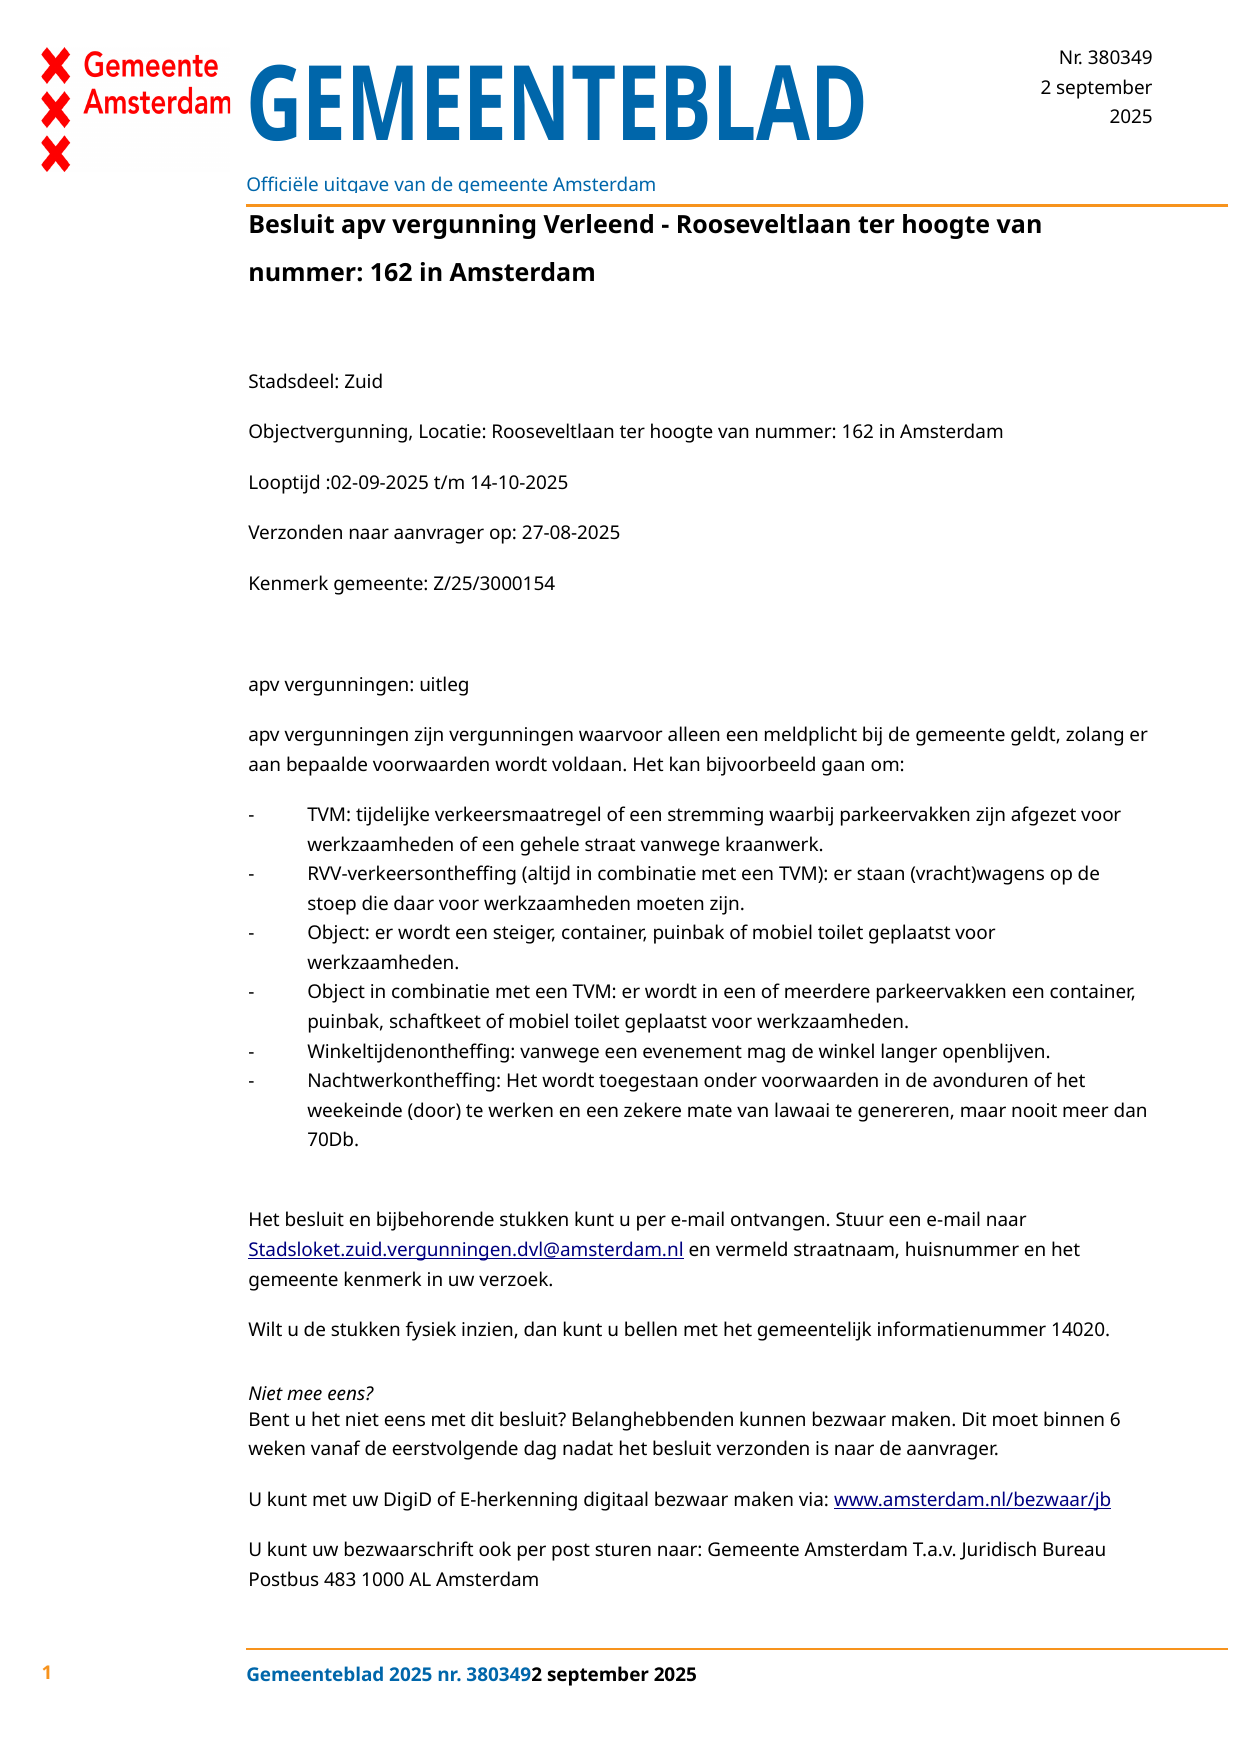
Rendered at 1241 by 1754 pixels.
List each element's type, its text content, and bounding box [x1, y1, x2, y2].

text U kunt uw bezwaarschrift ook per post sturen naar: Gemeente Amsterdam T.a.v. Juridisch Bureau Postbus 483 1000 AL Amsterdam [248, 1536, 1152, 1592]
text Wilt u de stukken fysiek inzien, dan kunt u bellen met het gemeentelijk informatienummer 14020. [248, 1316, 1152, 1342]
text Stadsdeel: Zuid [248, 368, 1152, 394]
text Objectvergunning, Locatie: Rooseveltlaan ter hoogte van nummer: 162 in Amsterdam [248, 419, 1152, 444]
text Niet mee eens? [248, 1380, 1152, 1406]
picture [41, 47, 231, 172]
text Besluit apv vergunning Verleend - Rooseveltlaan ter hoogte van nummer: 162 in Amsterdam [248, 207, 1152, 288]
list RVV-verkeersontheffing (altijd in combinatie met een TVM): er staan (vracht)wagens op de stoep die daar voor werkzaamheden moeten zijn. [248, 860, 1152, 916]
text apv vergunningen zijn vergunningen waarvoor alleen een meldplicht bij de gemeente geldt, zolang er aan bepaalde voorwaarden wordt voldaan. Het kan bijvoorbeeld gaan om: [248, 721, 1152, 777]
text Kenmerk gemeente: Z/25/3000154 [248, 570, 1152, 596]
text Looptijd :02-09-2025 t/m 14-10-2025 [248, 469, 1152, 495]
list TVM: tijdelijke verkeersmaatregel of een stremming waarbij parkeervakken zijn afgezet voor werkzaamheden of een gehele straat vanwege kraanwerk. [248, 801, 1152, 857]
text Het besluit en bijbehorende stukken kunt u per e-mail ontvangen. Stuur een e-mail naar Stadsloket.zuid.vergunningen.dvl@amsterdam.nl en vermeld straatnaam, huisnummer en het gemeente kenmerk in uw verzoek. [248, 1207, 1152, 1292]
list Nachtwerkontheffing: Het wordt toegestaan onder voorwaarden in de avonduren of het weekeinde (door) te werken en een zekere mate van lawaai te genereren, maar nooit meer dan 70Db. [248, 1067, 1152, 1152]
list Winkeltijdenontheffing: vanwege een evenement mag de winkel langer openblijven. [248, 1038, 1152, 1064]
text U kunt met uw DigiD of E-herkenning digitaal bezwaar maken via: www.amsterdam.nl/bezwaar/jb [248, 1486, 1152, 1512]
text Bent u het niet eens met dit besluit? Belanghebbenden kunnen bezwaar maken. Dit moet binnen 6 weken vanaf de eerstvolgende dag nadat het besluit verzonden is naar de aanvrager. [248, 1406, 1152, 1461]
text apv vergunningen: uitleg [248, 671, 1152, 697]
list Object in combinatie met een TVM: er wordt in een of meerdere parkeervakken een container, puinbak, schaftkeet of mobiel toilet geplaatst voor werkzaamheden. [248, 979, 1152, 1034]
list Object: er wordt een steiger, container, puinbak of mobiel toilet geplaatst voor werkzaamheden. [248, 919, 1152, 975]
text Verzonden naar aanvrager op: 27-08-2025 [248, 519, 1152, 545]
